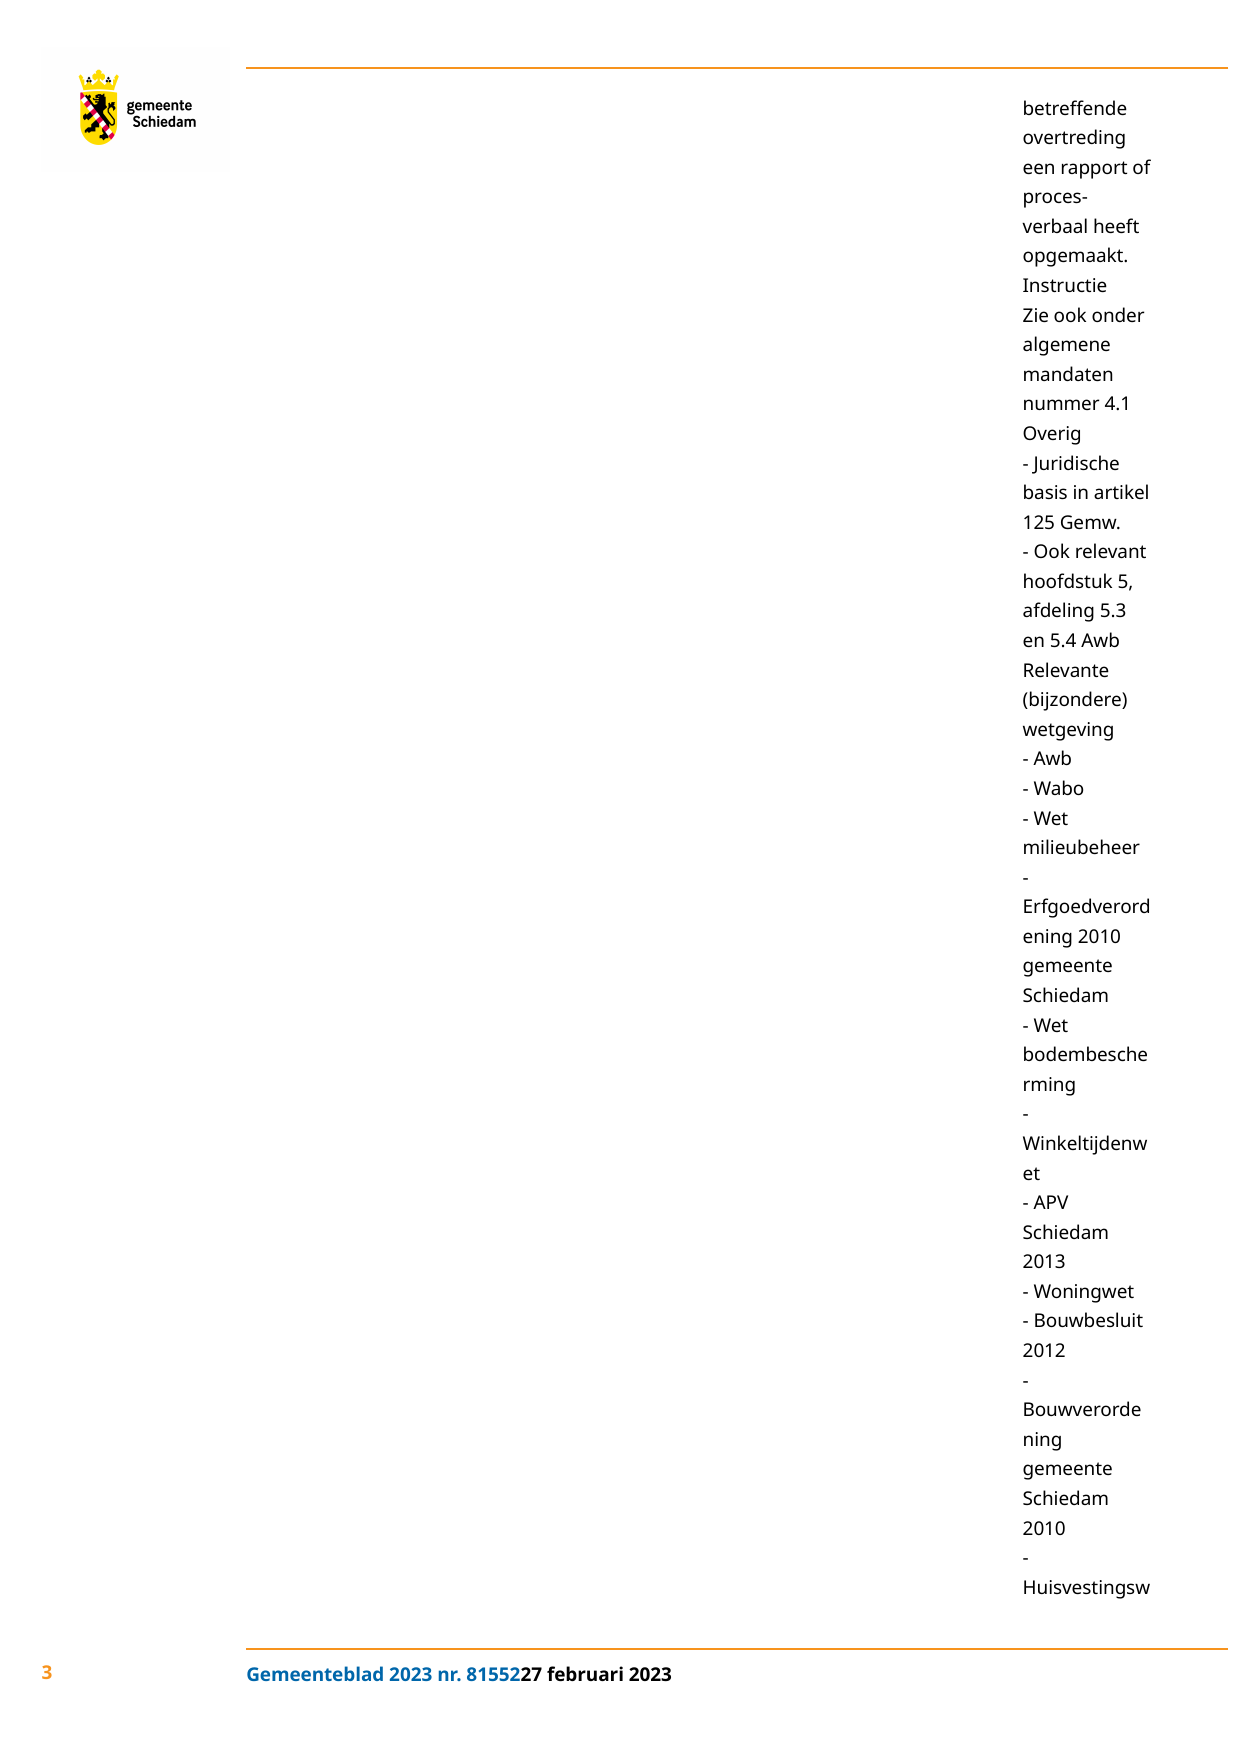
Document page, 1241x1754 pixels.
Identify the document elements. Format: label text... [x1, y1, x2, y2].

table_cell betreffende overtreding een rapport of proces-verbaal heeft opgemaakt. Instructie Zie ook onder algemene mandaten nummer 4.1 Overig - Juridische basis in artikel 125 Gemw. - Ook relevant hoofdstuk 5, afdeling 5.3 en 5.4 Awb Relevante (bijzondere) wetgeving - Awb - Wabo - Wet milieubeheer - Erfgoedverordening 2010 gemeente Schiedam - Wet bodembescherming - Winkeltijdenwet - APV Schiedam 2013 - Woningwet - Bouwbesluit 2012 - Bouwverordening gemeente Schiedam 2010 - Huisvestingsw [1023, 95, 1152, 1600]
picture [41, 47, 231, 172]
table_cell [894, 95, 1022, 1600]
table_cell [764, 95, 893, 1600]
table_cell [248, 95, 377, 1600]
table_cell [635, 95, 764, 1600]
table_cell [377, 95, 506, 1600]
table_cell [506, 95, 635, 1600]
